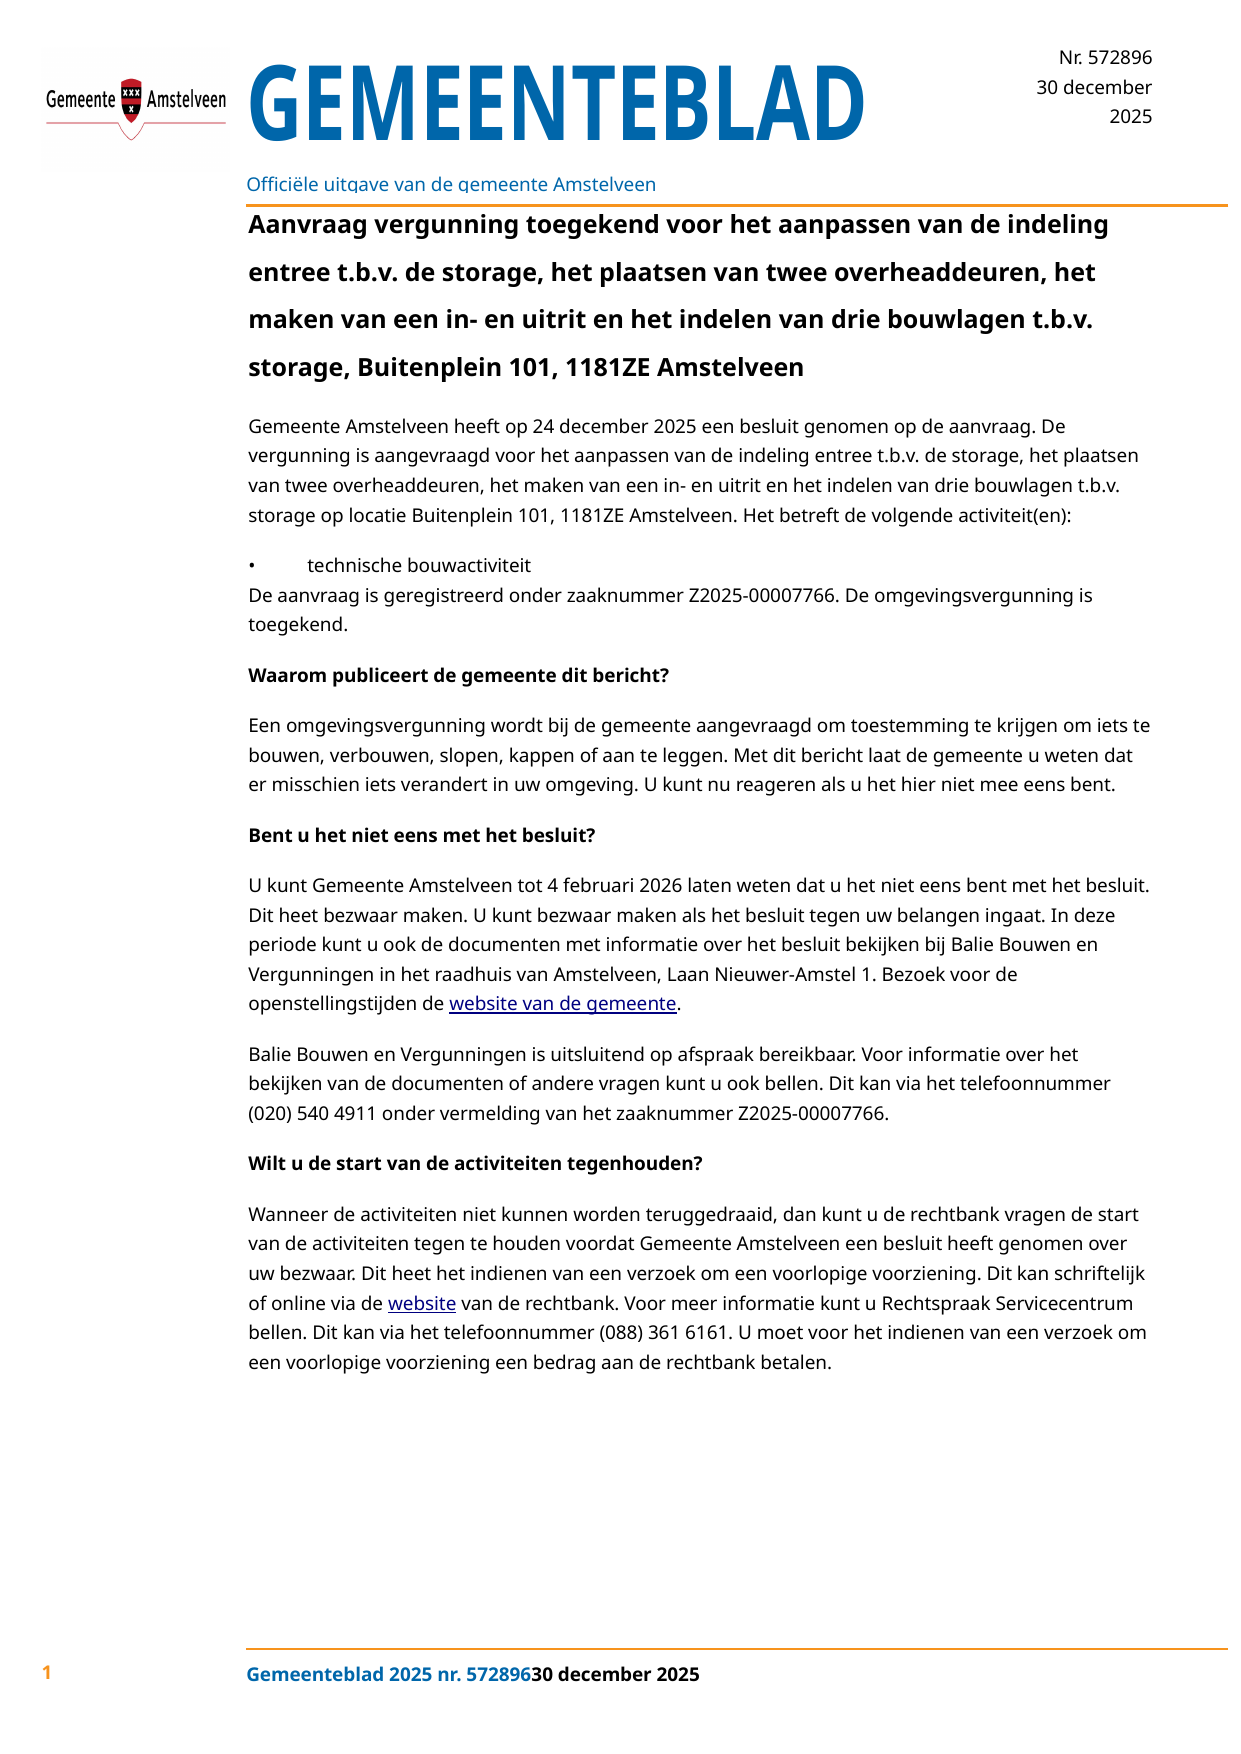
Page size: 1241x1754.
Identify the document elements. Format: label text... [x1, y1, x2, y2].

text Wilt u de start van de activiteiten tegenhouden? [248, 1151, 1152, 1176]
text Bent u het niet eens met het besluit? [248, 822, 1152, 848]
picture [41, 47, 231, 172]
text Gemeente Amstelveen heeft op 24 december 2025 een besluit genomen op de aanvraag. De vergunning is aangevraagd voor het aanpassen van de indeling entree t.b.v. de storage, het plaatsen van twee overheaddeuren, het maken van een in- en uitrit en het indelen van drie bouwlagen t.b.v. storage op locatie Buitenplein 101, 1181ZE Amstelveen. Het betreft de volgende activiteit(en): [248, 413, 1152, 528]
text Wanneer de activiteiten niet kunnen worden teruggedraaid, dan kunt u de rechtbank vragen de start van de activiteiten tegen te houden voordat Gemeente Amstelveen een besluit heeft genomen over uw bezwaar. Dit heet het indienen van een verzoek om een voorlopige voorziening. Dit kan schriftelijk of online via de website van de rechtbank. Voor meer informatie kunt u Rechtspraak Servicecentrum bellen. Dit kan via het telefoonnummer (088) 361 6161. U moet voor het indienen van een verzoek om een voorlopige voorziening een bedrag aan de rechtbank betalen. [248, 1201, 1152, 1375]
text Waarom publiceert de gemeente dit bericht? [248, 662, 1152, 688]
text U kunt Gemeente Amstelveen tot 4 februari 2026 laten weten dat u het niet eens bent met het besluit. Dit heet bezwaar maken. U kunt bezwaar maken als het besluit tegen uw belangen ingaat. In deze periode kunt u ook de documenten met informatie over het besluit bekijken bij Balie Bouwen en Vergunningen in het raadhuis van Amstelveen, Laan Nieuwer-Amstel 1. Bezoek voor de openstellingstijden de website van de gemeente. [248, 872, 1152, 1016]
list technische bouwactiviteit [248, 552, 1152, 578]
text Een omgevingsvergunning wordt bij de gemeente aangevraagd om toestemming te krijgen om iets te bouwen, verbouwen, slopen, kappen of aan te leggen. Met dit bericht laat de gemeente u weten dat er misschien iets verandert in uw omgeving. U kunt nu reageren als u het hier niet mee eens bent. [248, 712, 1152, 797]
text Aanvraag vergunning toegekend voor het aanpassen van de indeling entree t.b.v. de storage, het plaatsen van twee overheaddeuren, het maken van een in- en uitrit en het indelen van drie bouwlagen t.b.v. storage, Buitenplein 101, 1181ZE Amstelveen [248, 207, 1152, 384]
text Balie Bouwen en Vergunningen is uitsluitend op afspraak bereikbaar. Voor informatie over het bekijken van de documenten of andere vragen kunt u ook bellen. Dit kan via het telefoonnummer (020) 540 4911 onder vermelding van het zaaknummer Z2025-00007766. [248, 1041, 1152, 1126]
text De aanvraag is geregistreerd onder zaaknummer Z2025-00007766. De omgevingsvergunning is toegekend. [248, 582, 1152, 637]
